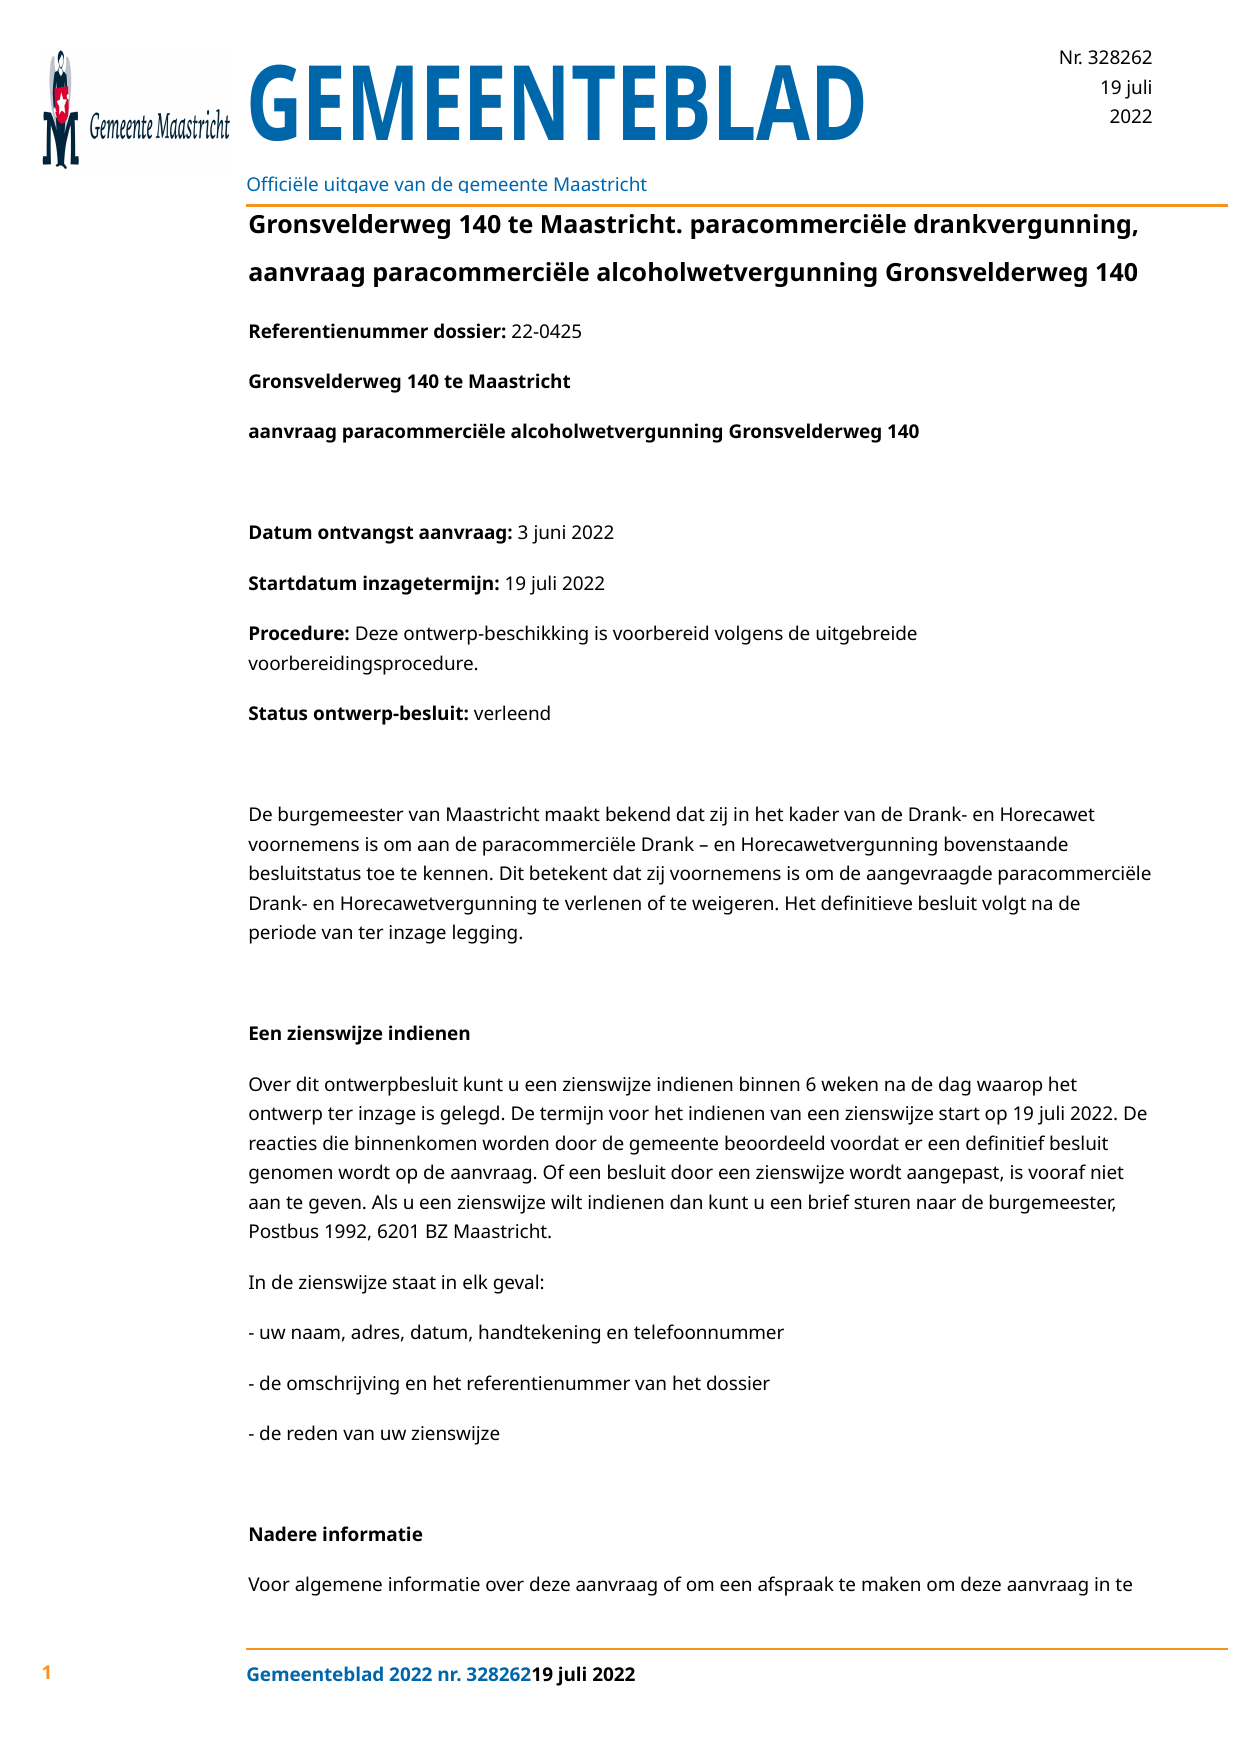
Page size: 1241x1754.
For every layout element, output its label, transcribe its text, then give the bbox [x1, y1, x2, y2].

text De burgemeester van Maastricht maakt bekend dat zij in het kader van de Drank- en Horecawet voornemens is om aan de paracommerciële Drank – en Horecawetvergunning bovenstaande besluitstatus toe te kennen. Dit betekent dat zij voornemens is om de aangevraagde paracommerciële Drank- en Horecawetvergunning te verlenen of te weigeren. Het definitieve besluit volgt na de periode van ter inzage legging. [248, 801, 1152, 945]
text Nadere informatie [248, 1521, 1152, 1547]
text Een zienswijze indienen [248, 1020, 1152, 1046]
picture [41, 47, 231, 172]
text Gronsvelderweg 140 te Maastricht. paracommerciële drankvergunning, aanvraag paracommerciële alcoholwetvergunning Gronsvelderweg 140 [248, 207, 1152, 288]
text Startdatum inzagetermijn: 19 juli 2022 [248, 570, 1152, 596]
text Procedure: Deze ontwerp-beschikking is voorbereid volgens de uitgebreide voorbereidingsprocedure. [248, 620, 1152, 676]
text - de reden van uw zienswijze [248, 1420, 1152, 1446]
text Referentienummer dossier: 22-0425 [248, 318, 1152, 344]
text Datum ontvangst aanvraag: 3 juni 2022 [248, 519, 1152, 545]
text - uw naam, adres, datum, handtekening en telefoonnummer [248, 1319, 1152, 1345]
text Gronsvelderweg 140 te Maastricht [248, 368, 1152, 394]
text Over dit ontwerpbesluit kunt u een zienswijze indienen binnen 6 weken na de dag waarop het ontwerp ter inzage is gelegd. De termijn voor het indienen van een zienswijze start op 19 juli 2022. De reacties die binnenkomen worden door de gemeente beoordeeld voordat er een definitief besluit genomen wordt op de aanvraag. Of een besluit door een zienswijze wordt aangepast, is vooraf niet aan te geven. Als u een zienswijze wilt indienen dan kunt u een brief sturen naar de burgemeester, Postbus 1992, 6201 BZ Maastricht. [248, 1071, 1152, 1244]
text Status ontwerp-besluit: verleend [248, 700, 1152, 726]
text aanvraag paracommerciële alcoholwetvergunning Gronsvelderweg 140 [248, 419, 1152, 444]
text In de zienswijze staat in elk geval: [248, 1269, 1152, 1295]
text - de omschrijving en het referentienummer van het dossier [248, 1370, 1152, 1396]
text Voor algemene informatie over deze aanvraag of om een afspraak te maken om deze aanvraag in te [248, 1572, 1152, 1597]
